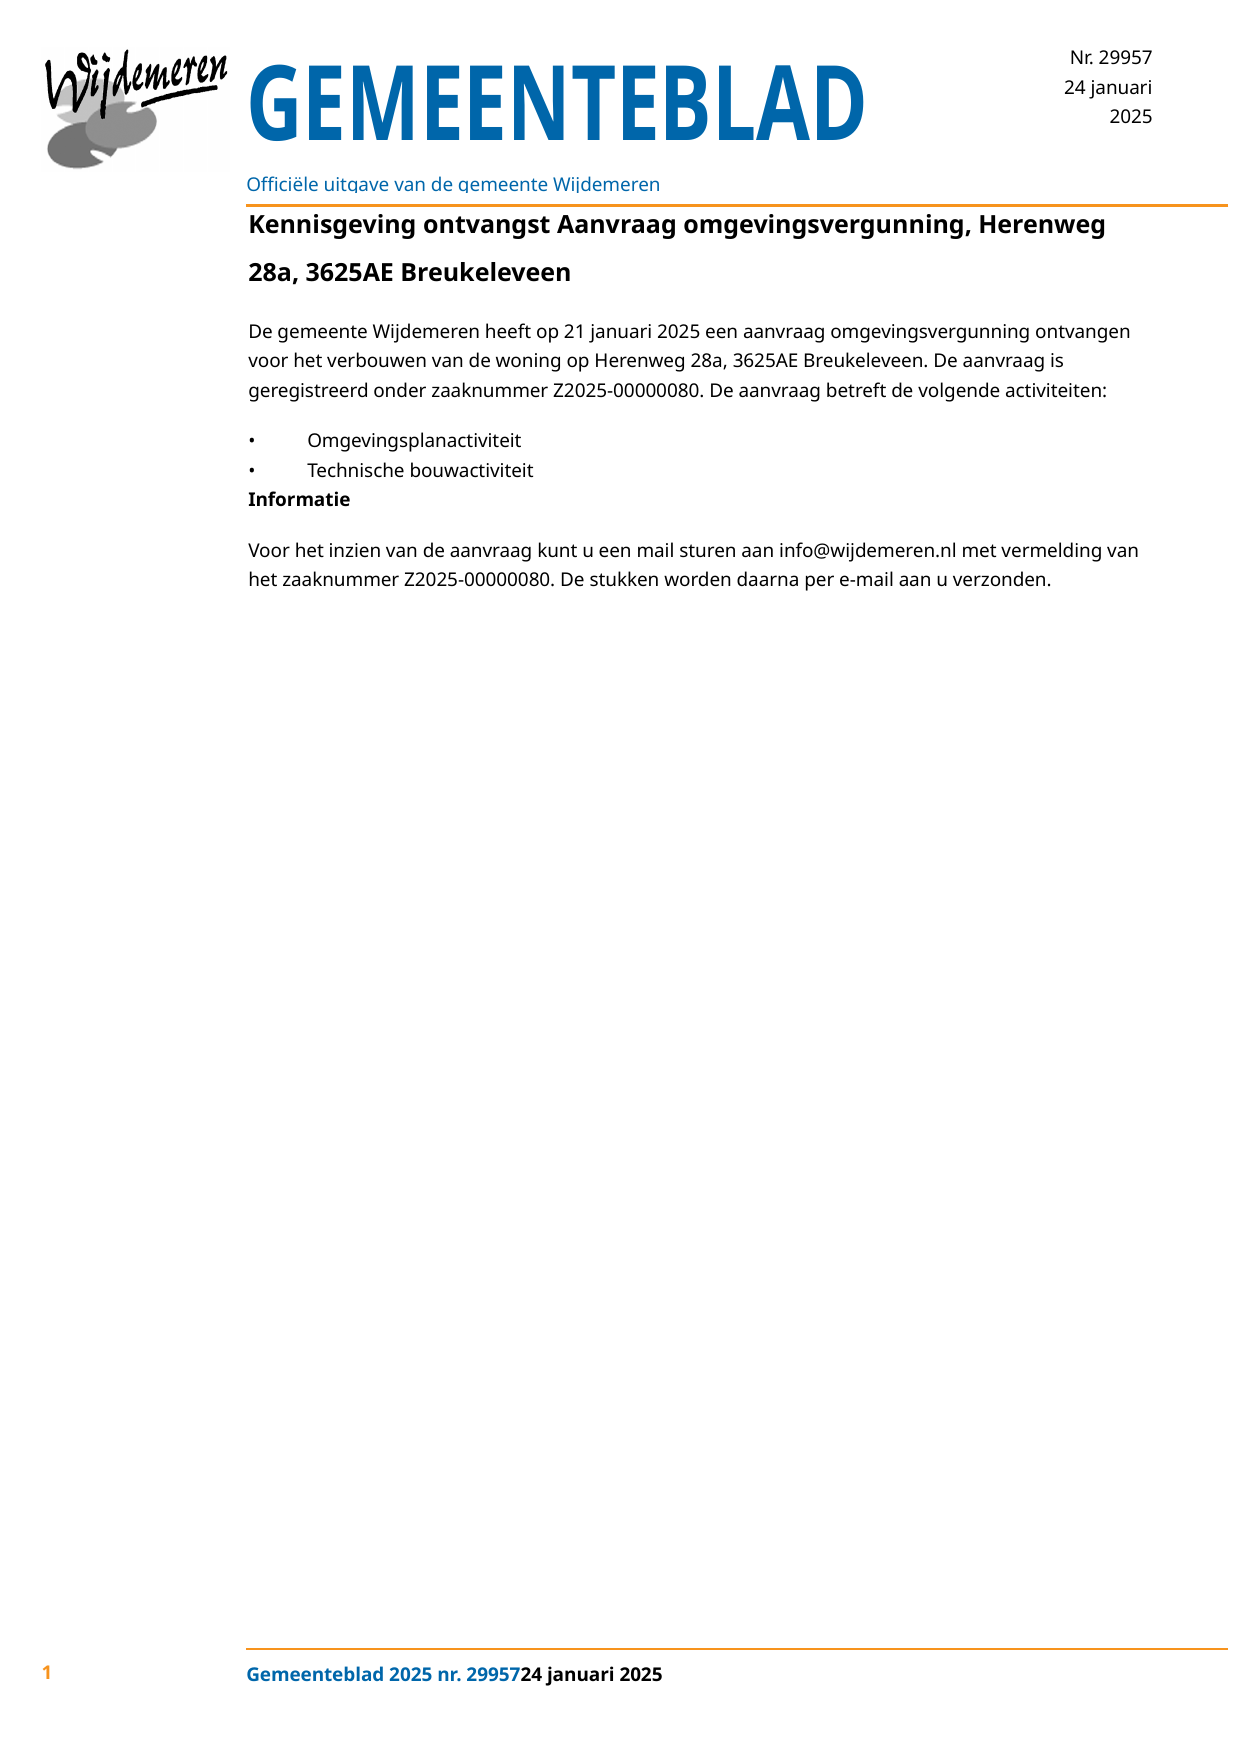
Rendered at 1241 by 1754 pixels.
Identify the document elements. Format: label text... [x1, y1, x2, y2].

text Voor het inzien van de aanvraag kunt u een mail sturen aan info@wijdemeren.nl met vermelding van het zaaknummer Z2025-00000080. De stukken worden daarna per e-mail aan u verzonden. [248, 537, 1152, 592]
picture [41, 47, 231, 172]
list Omgevingsplanactiviteit [248, 427, 1152, 453]
text Informatie [248, 487, 1152, 512]
text Kennisgeving ontvangst Aanvraag omgevingsvergunning, Herenweg 28a, 3625AE Breukeleveen [248, 207, 1152, 288]
list Technische bouwactiviteit [248, 457, 1152, 483]
text De gemeente Wijdemeren heeft op 21 januari 2025 een aanvraag omgevingsvergunning ontvangen voor het verbouwen van de woning op Herenweg 28a, 3625AE Breukeleveen. De aanvraag is geregistreerd onder zaaknummer Z2025-00000080. De aanvraag betreft de volgende activiteiten: [248, 318, 1152, 403]
